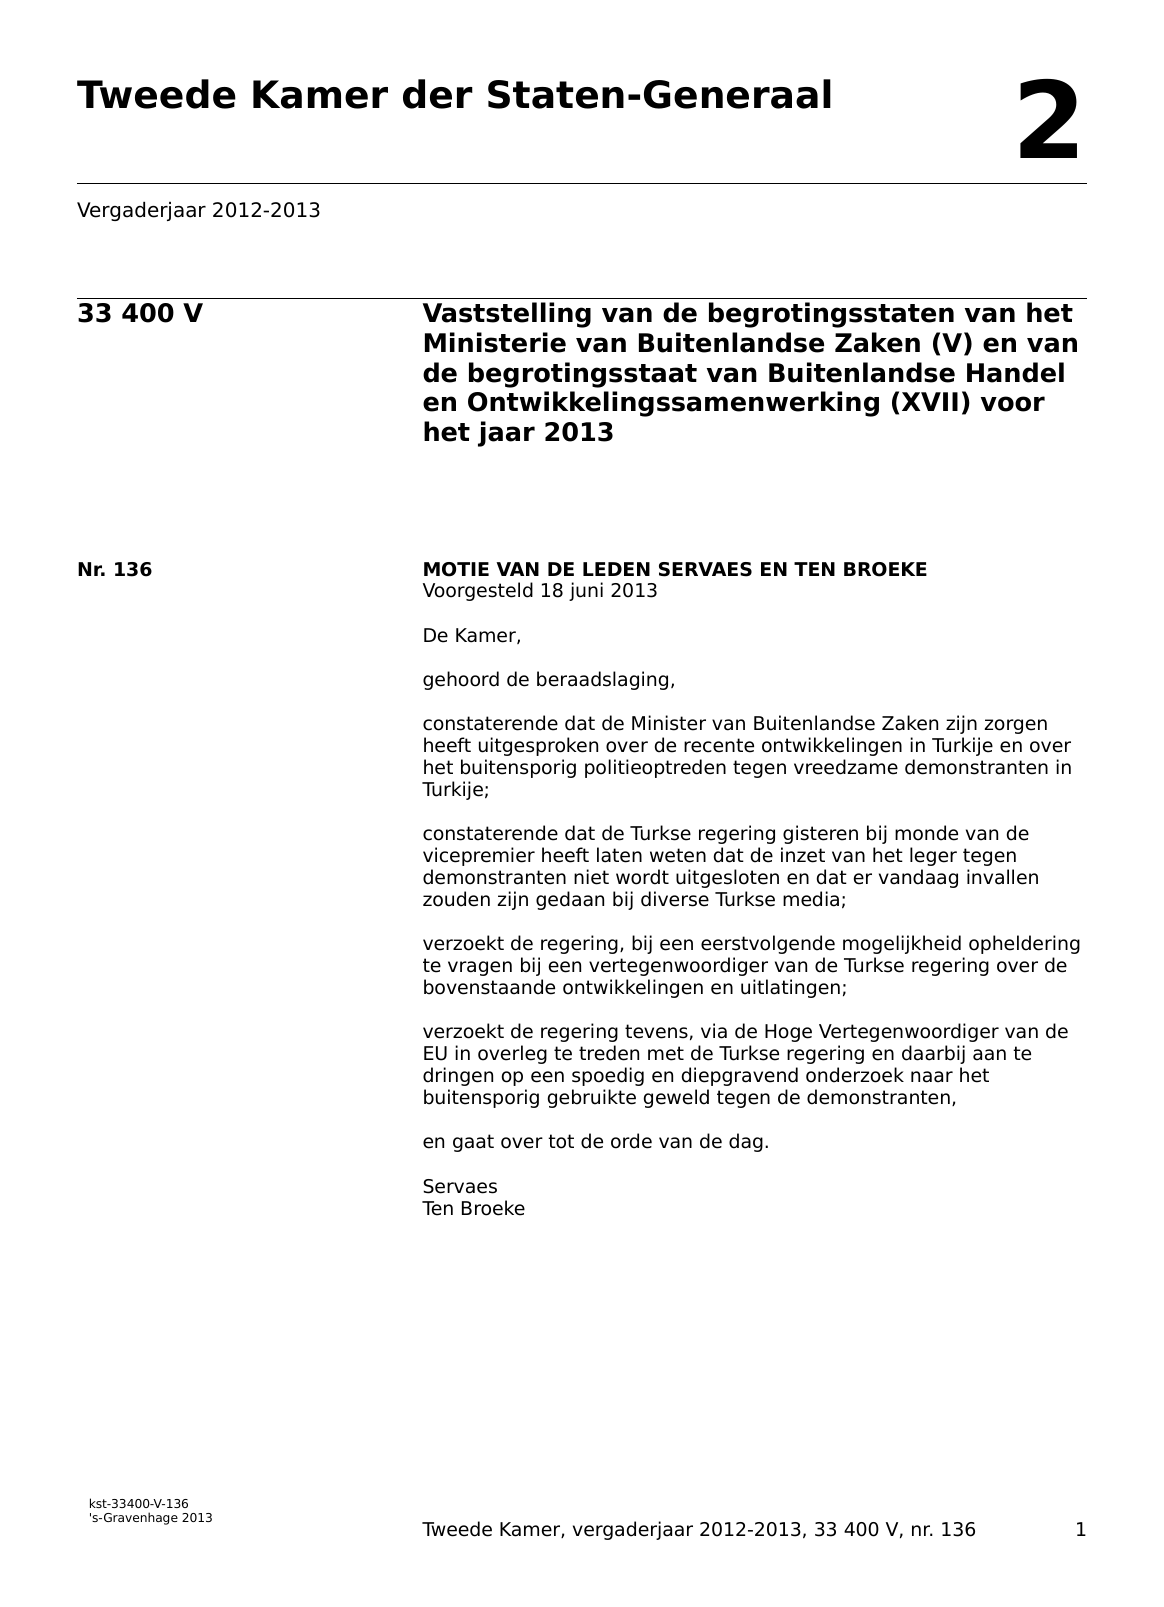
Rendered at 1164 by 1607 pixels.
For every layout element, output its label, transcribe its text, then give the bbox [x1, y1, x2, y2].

text verzoekt de regering, bij een eerstvolgende mogelijkheid opheldering te vragen bij een vertegenwoordiger van de Turkse regering over de bovenstaande ontwikkelingen en uitlatingen; [422, 933, 1087, 999]
subtitle 33 400 V Vaststelling van de begrotingsstaten van het Ministerie van Buitenlandse Zaken (V) en van de begrotingsstaat van Buitenlandse Handel en Ontwikkelingssamenwerking (XVII) voor het jaar 2013 [77, 299, 1087, 447]
text verzoekt de regering tevens, via de Hoge Vertegenwoordiger van de EU in overleg te treden met de Turkse regering en daarbij aan te dringen op een spoedig en diepgravend onderzoek naar het buitensporig gebruikte geweld tegen de demonstranten, [422, 1021, 1087, 1109]
text kst-33400-V-136 [88, 1497, 323, 1511]
text constaterende dat de Turkse regering gisteren bij monde van de vicepremier heeft laten weten dat de inzet van het leger tegen demonstranten niet wordt uitgesloten en dat er vandaag invallen zouden zijn gedaan bij diverse Turkse media; [422, 823, 1087, 911]
text en gaat over tot de orde van de dag. [422, 1131, 1087, 1153]
text Voorgesteld 18 juni 2013 [422, 580, 1087, 602]
subtitle Nr. 136 MOTIE VAN DE LEDEN SERVAES EN TEN BROEKE [77, 558, 1087, 580]
table_header Tweede Kamer der Staten-Generaal [77, 59, 886, 183]
text Servaes [422, 1176, 1087, 1197]
text Ten Broeke [422, 1197, 1087, 1219]
table_header 2 [886, 59, 1087, 183]
table_cell Vergaderjaar 2012-2013 [77, 184, 1087, 298]
text 's-Gravenhage 2013 [88, 1511, 323, 1525]
text gehoord de beraadslaging, [422, 669, 1087, 691]
text constaterende dat de Minister van Buitenlandse Zaken zijn zorgen heeft uitgesproken over de recente ontwikkelingen in Turkije en over het buitensporig politieoptreden tegen vreedzame demonstranten in Turkije; [422, 713, 1087, 801]
text De Kamer, [422, 624, 1087, 647]
